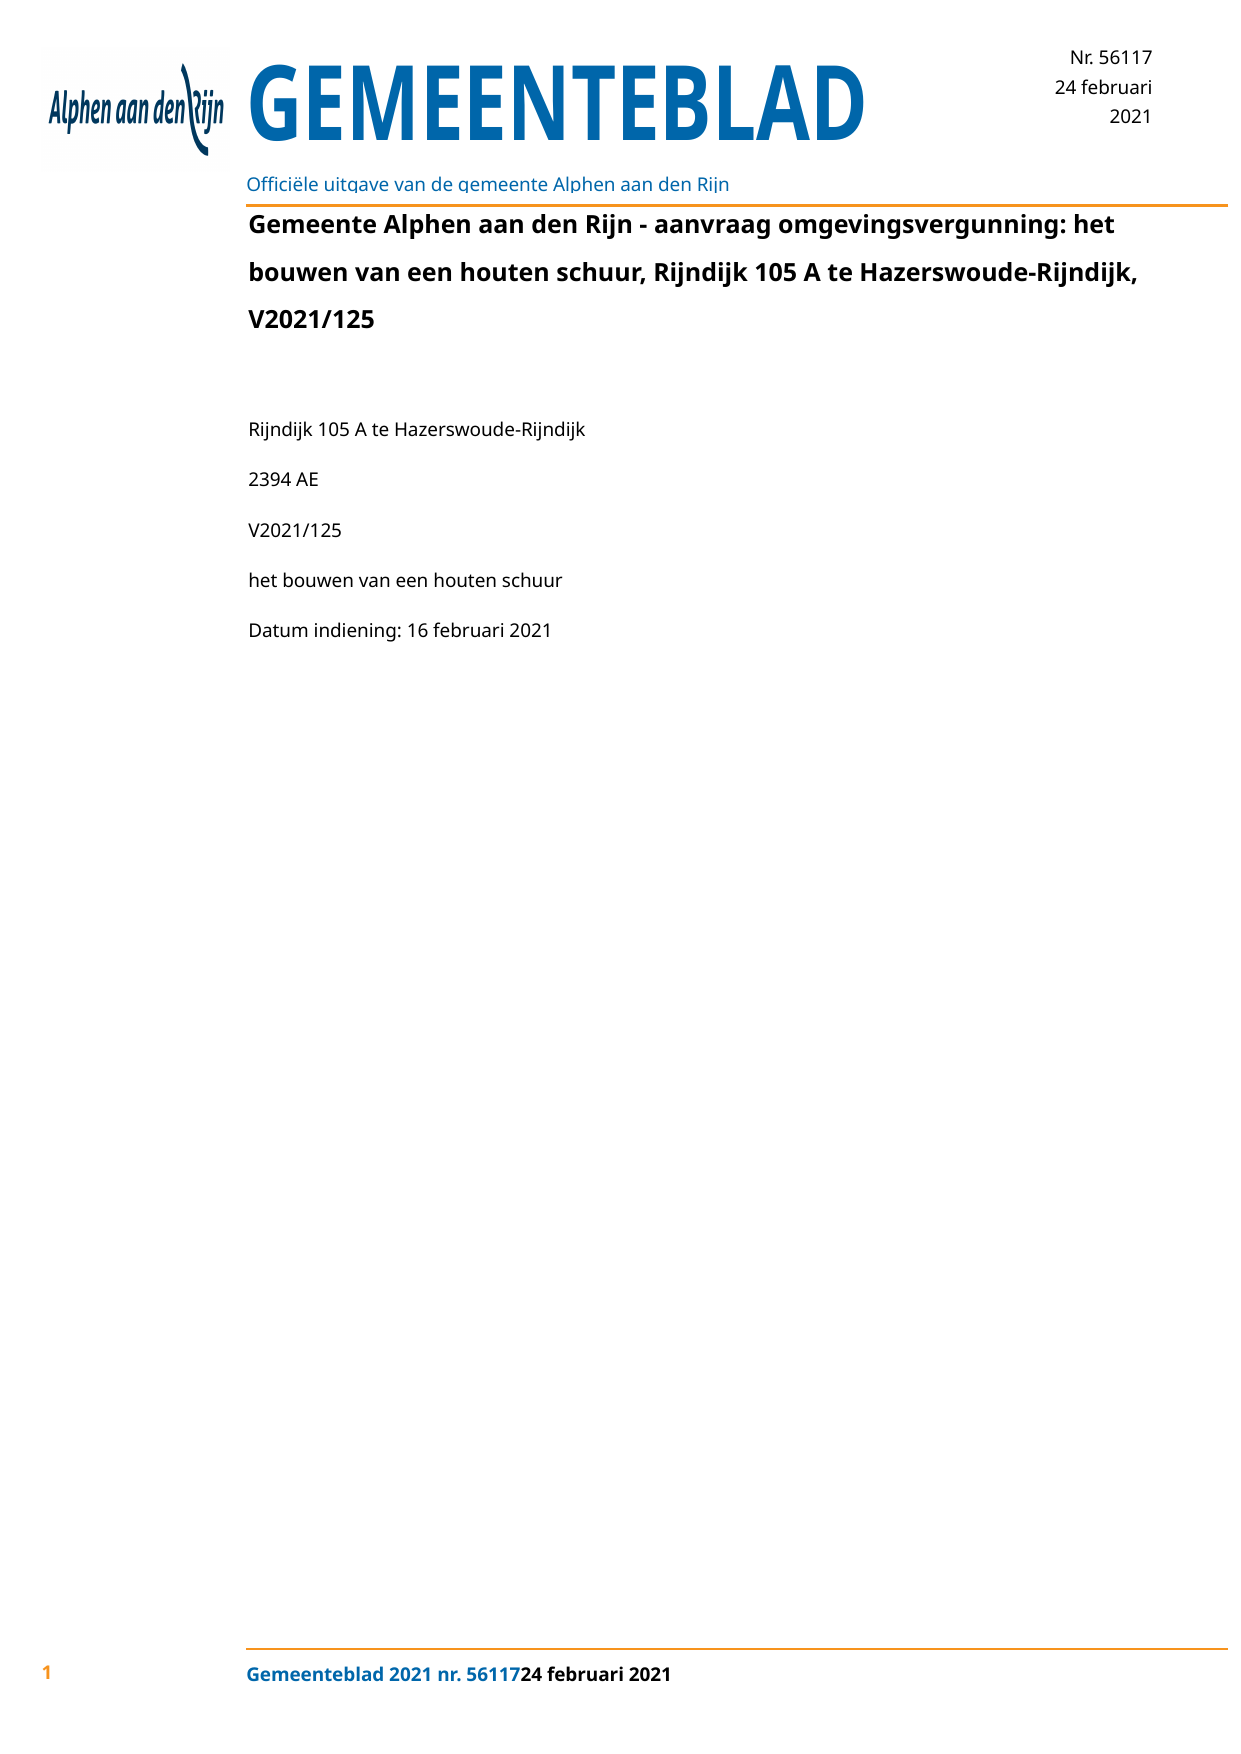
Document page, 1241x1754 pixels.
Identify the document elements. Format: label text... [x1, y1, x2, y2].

text Rijndijk 105 A te Hazerswoude-Rijndijk [248, 416, 1152, 442]
picture [41, 47, 231, 172]
text V2021/125 [248, 517, 1152, 542]
text Datum indiening: 16 februari 2021 [248, 618, 1152, 643]
text het bouwen van een houten schuur [248, 567, 1152, 593]
text 2394 AE [248, 466, 1152, 492]
text Gemeente Alphen aan den Rijn - aanvraag omgevingsvergunning: het bouwen van een houten schuur, Rijndijk 105 A te Hazerswoude-Rijndijk, V2021/125 [248, 207, 1152, 336]
